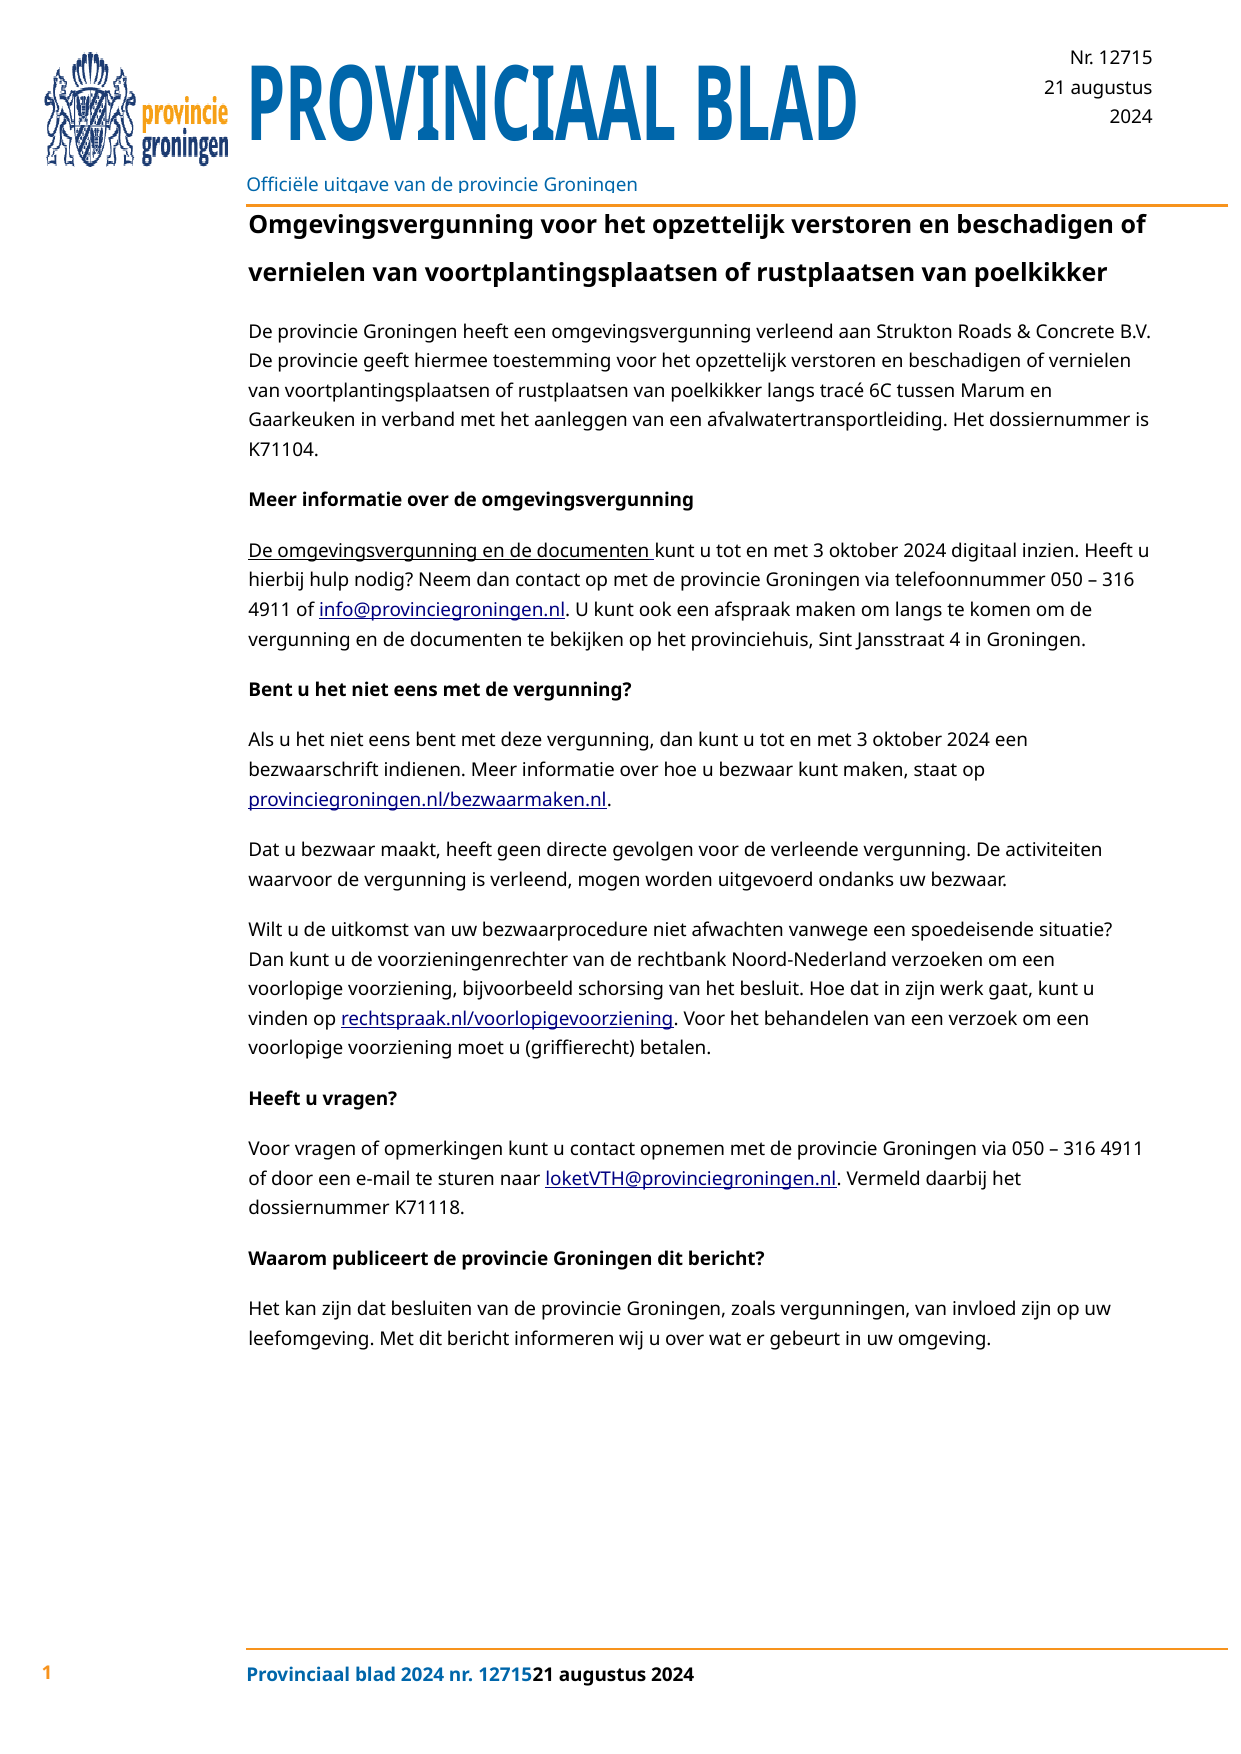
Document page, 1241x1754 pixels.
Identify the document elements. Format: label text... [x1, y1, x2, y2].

text Meer informatie over de omgevingsvergunning [248, 487, 1152, 512]
text Voor vragen of opmerkingen kunt u contact opnemen met de provincie Groningen via 050 – 316 4911 of door een e-mail te sturen naar loketVTH@provinciegroningen.nl. Vermeld daarbij het dossiernummer K71118. [248, 1135, 1152, 1220]
text Als u het niet eens bent met deze vergunning, dan kunt u tot en met 3 oktober 2024 een bezwaarschrift indienen. Meer informatie over hoe u bezwaar kunt maken, staat op provinciegroningen.nl/bezwaarmaken.nl. [248, 727, 1152, 812]
text Dat u bezwaar maakt, heeft geen directe gevolgen voor de verleende vergunning. De activiteiten waarvoor de vergunning is verleend, mogen worden uitgevoerd ondanks uw bezwaar. [248, 836, 1152, 892]
text De omgevingsvergunning en de documenten kunt u tot en met 3 oktober 2024 digitaal inzien. Heeft u hierbij hulp nodig? Neem dan contact op met de provincie Groningen via telefoonnummer 050 – 316 4911 of info@provinciegroningen.nl. U kunt ook een afspraak maken om langs te komen om de vergunning en de documenten te bekijken op het provinciehuis, Sint Jansstraat 4 in Groningen. [248, 537, 1152, 652]
text Waarom publiceert de provincie Groningen dit bericht? [248, 1245, 1152, 1271]
text Het kan zijn dat besluiten van de provincie Groningen, zoals vergunningen, van invloed zijn op uw leefomgeving. Met dit bericht informeren wij u over wat er gebeurt in uw omgeving. [248, 1295, 1152, 1351]
text Wilt u de uitkomst van uw bezwaarprocedure niet afwachten vanwege een spoedeisende situatie? Dan kunt u de voorzieningenrechter van de rechtbank Noord-Nederland verzoeken om een voorlopige voorziening, bijvoorbeeld schorsing van het besluit. Hoe dat in zijn werk gaat, kunt u vinden op rechtspraak.nl/voorlopigevoorziening. Voor het behandelen van een verzoek om een voorlopige voorziening moet u (griffierecht) betalen. [248, 916, 1152, 1060]
text Omgevingsvergunning voor het opzettelijk verstoren en beschadigen of vernielen van voortplantingsplaatsen of rustplaatsen van poelkikker [248, 207, 1152, 288]
picture [41, 47, 231, 172]
text De provincie Groningen heeft een omgevingsvergunning verleend aan Strukton Roads & Concrete B.V. De provincie geeft hiermee toestemming voor het opzettelijk verstoren en beschadigen of vernielen van voortplantingsplaatsen of rustplaatsen van poelkikker langs tracé 6C tussen Marum en Gaarkeuken in verband met het aanleggen van een afvalwatertransportleiding. Het dossiernummer is K71104. [248, 318, 1152, 462]
text Heeft u vragen? [248, 1085, 1152, 1111]
text Bent u het niet eens met de vergunning? [248, 676, 1152, 702]
